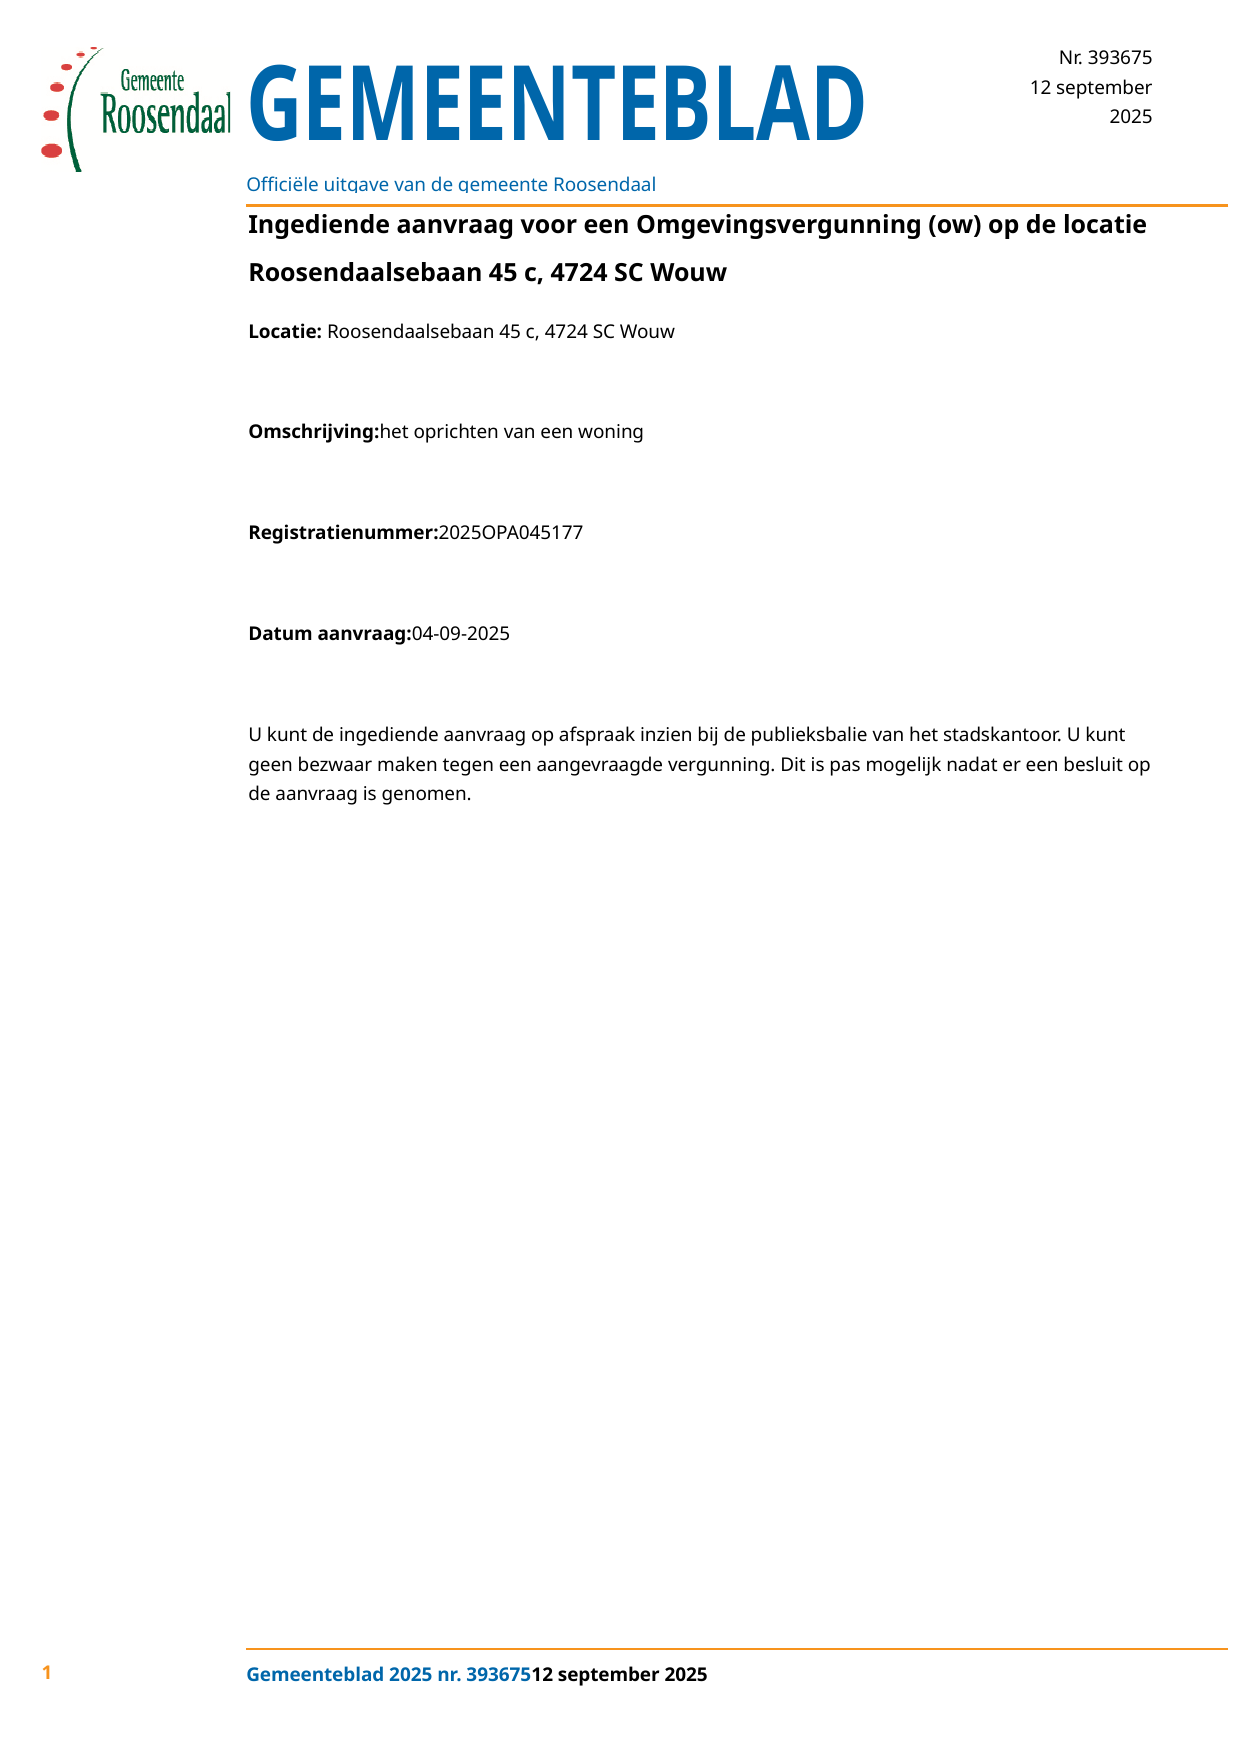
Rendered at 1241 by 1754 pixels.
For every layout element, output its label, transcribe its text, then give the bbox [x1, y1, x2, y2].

picture [41, 47, 231, 172]
text U kunt de ingediende aanvraag op afspraak inzien bij de publieksbalie van het stadskantoor. U kunt geen bezwaar maken tegen een aangevraagde vergunning. Dit is pas mogelijk nadat er een besluit op de aanvraag is genomen. [248, 721, 1152, 806]
text Ingediende aanvraag voor een Omgevingsvergunning (ow) op de locatie Roosendaalsebaan 45 c, 4724 SC Wouw [248, 207, 1152, 288]
text Omschrijving:het oprichten van een woning [248, 419, 1152, 444]
text Registratienummer:2025OPA045177 [248, 519, 1152, 545]
text Locatie: Roosendaalsebaan 45 c, 4724 SC Wouw [248, 318, 1152, 344]
text Datum aanvraag:04-09-2025 [248, 620, 1152, 646]
